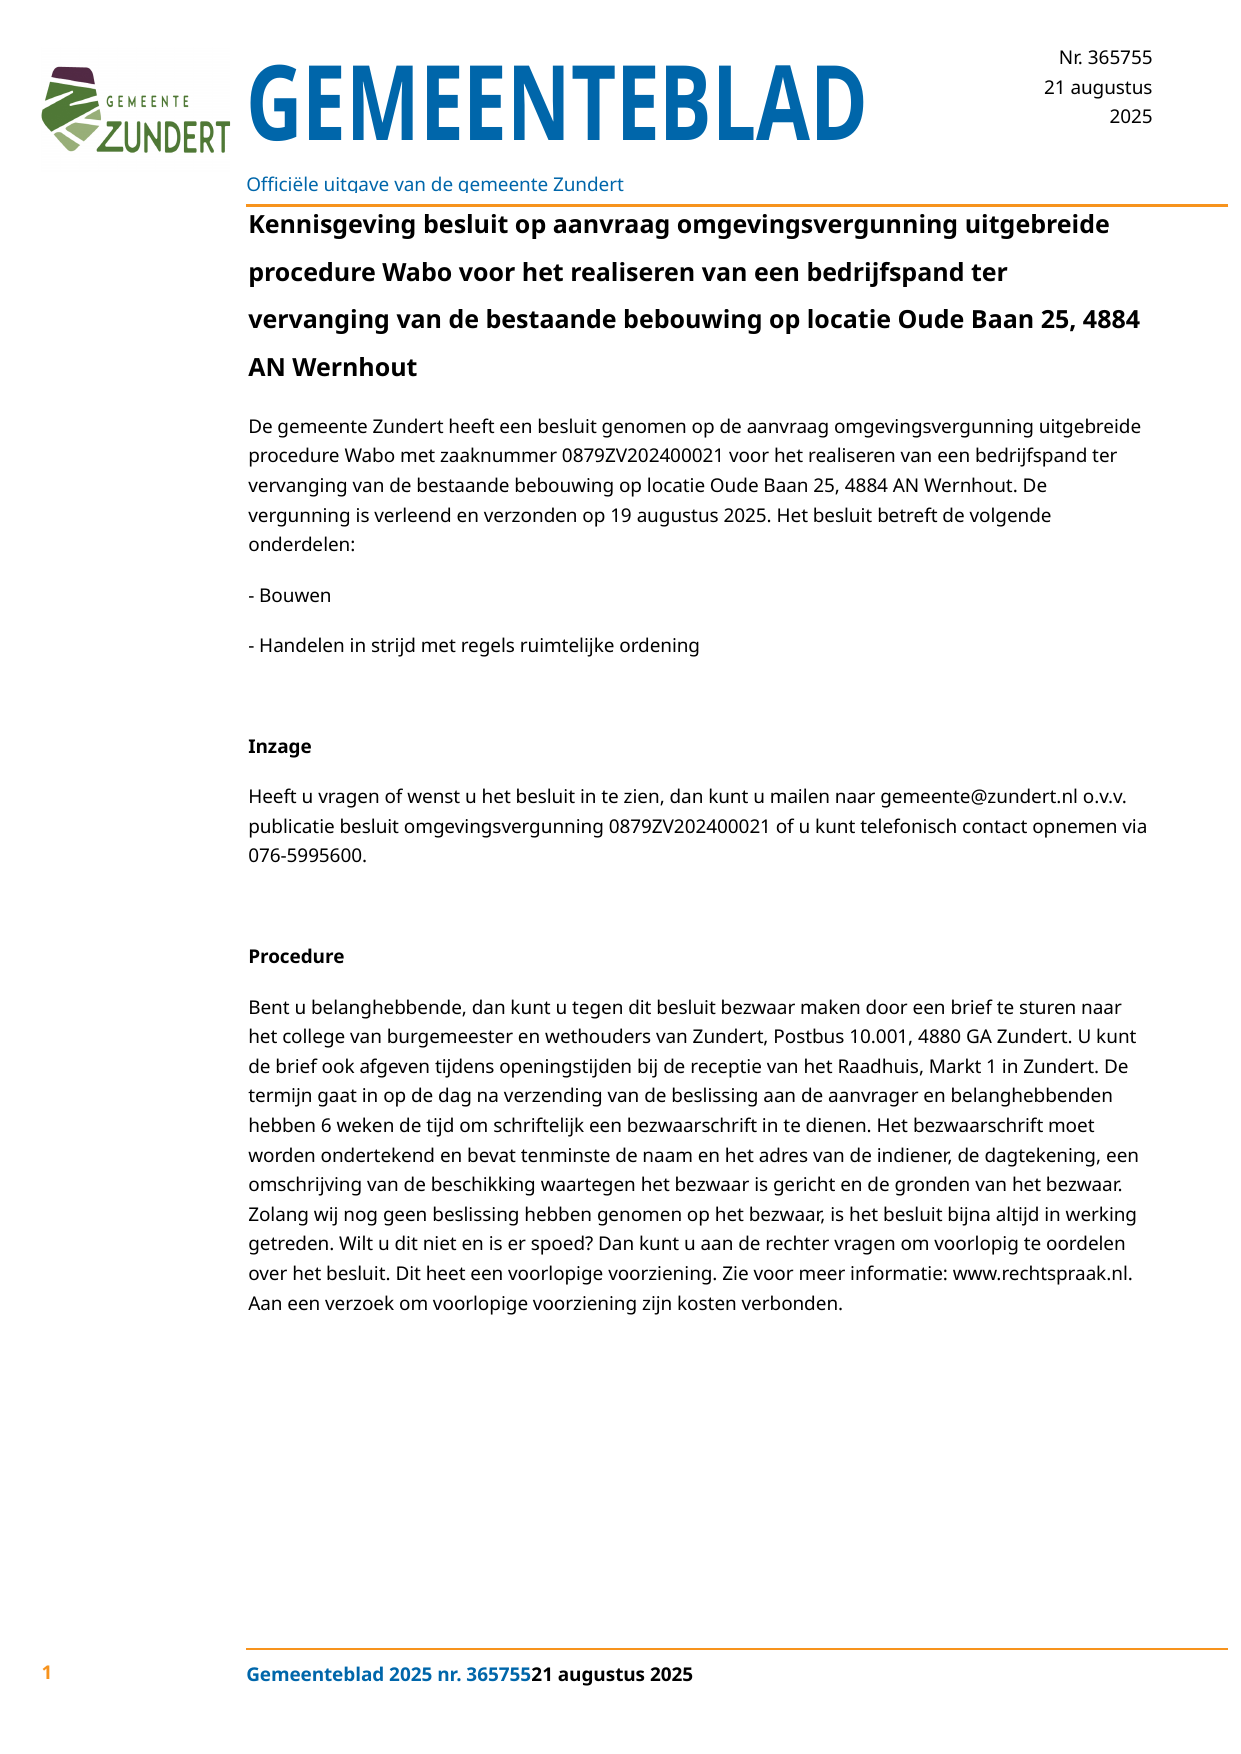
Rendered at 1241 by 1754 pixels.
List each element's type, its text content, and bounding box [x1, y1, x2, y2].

text Procedure [248, 943, 1152, 969]
text Inzage [248, 733, 1152, 759]
text - Bouwen [248, 582, 1152, 608]
text - Handelen in strijd met regels ruimtelijke ordening [248, 632, 1152, 658]
text Heeft u vragen of wenst u het besluit in te zien, dan kunt u mailen naar gemeente@zundert.nl o.v.v. publicatie besluit omgevingsvergunning 0879ZV202400021 of u kunt telefonisch contact opnemen via 076-5995600. [248, 783, 1152, 868]
text De gemeente Zundert heeft een besluit genomen op de aanvraag omgevingsvergunning uitgebreide procedure Wabo met zaaknummer 0879ZV202400021 voor het realiseren van een bedrijfspand ter vervanging van de bestaande bebouwing op locatie Oude Baan 25, 4884 AN Wernhout. De vergunning is verleend en verzonden op 19 augustus 2025. Het besluit betreft de volgende onderdelen: [248, 413, 1152, 557]
text Kennisgeving besluit op aanvraag omgevingsvergunning uitgebreide procedure Wabo voor het realiseren van een bedrijfspand ter vervanging van de bestaande bebouwing op locatie Oude Baan 25, 4884 AN Wernhout [248, 207, 1152, 384]
picture [41, 47, 231, 172]
text Bent u belanghebbende, dan kunt u tegen dit besluit bezwaar maken door een brief te sturen naar het college van burgemeester en wethouders van Zundert, Postbus 10.001, 4880 GA Zundert. U kunt de brief ook afgeven tijdens openingstijden bij de receptie van het Raadhuis, Markt 1 in Zundert. De termijn gaat in op de dag na verzending van de beslissing aan de aanvrager en belanghebbenden hebben 6 weken de tijd om schriftelijk een bezwaarschrift in te dienen. Het bezwaarschrift moet worden ondertekend en bevat tenminste de naam en het adres van de indiener, de dagtekening, een omschrijving van de beschikking waartegen het bezwaar is gericht en de gronden van het bezwaar. Zolang wij nog geen beslissing hebben genomen op het bezwaar, is het besluit bijna altijd in werking getreden. Wilt u dit niet en is er spoed? Dan kunt u aan de rechter vragen om voorlopig te oordelen over het besluit. Dit heet een voorlopige voorziening. Zie voor meer informatie: www.rechtspraak.nl. Aan een verzoek om voorlopige voorziening zijn kosten verbonden. [248, 994, 1152, 1316]
